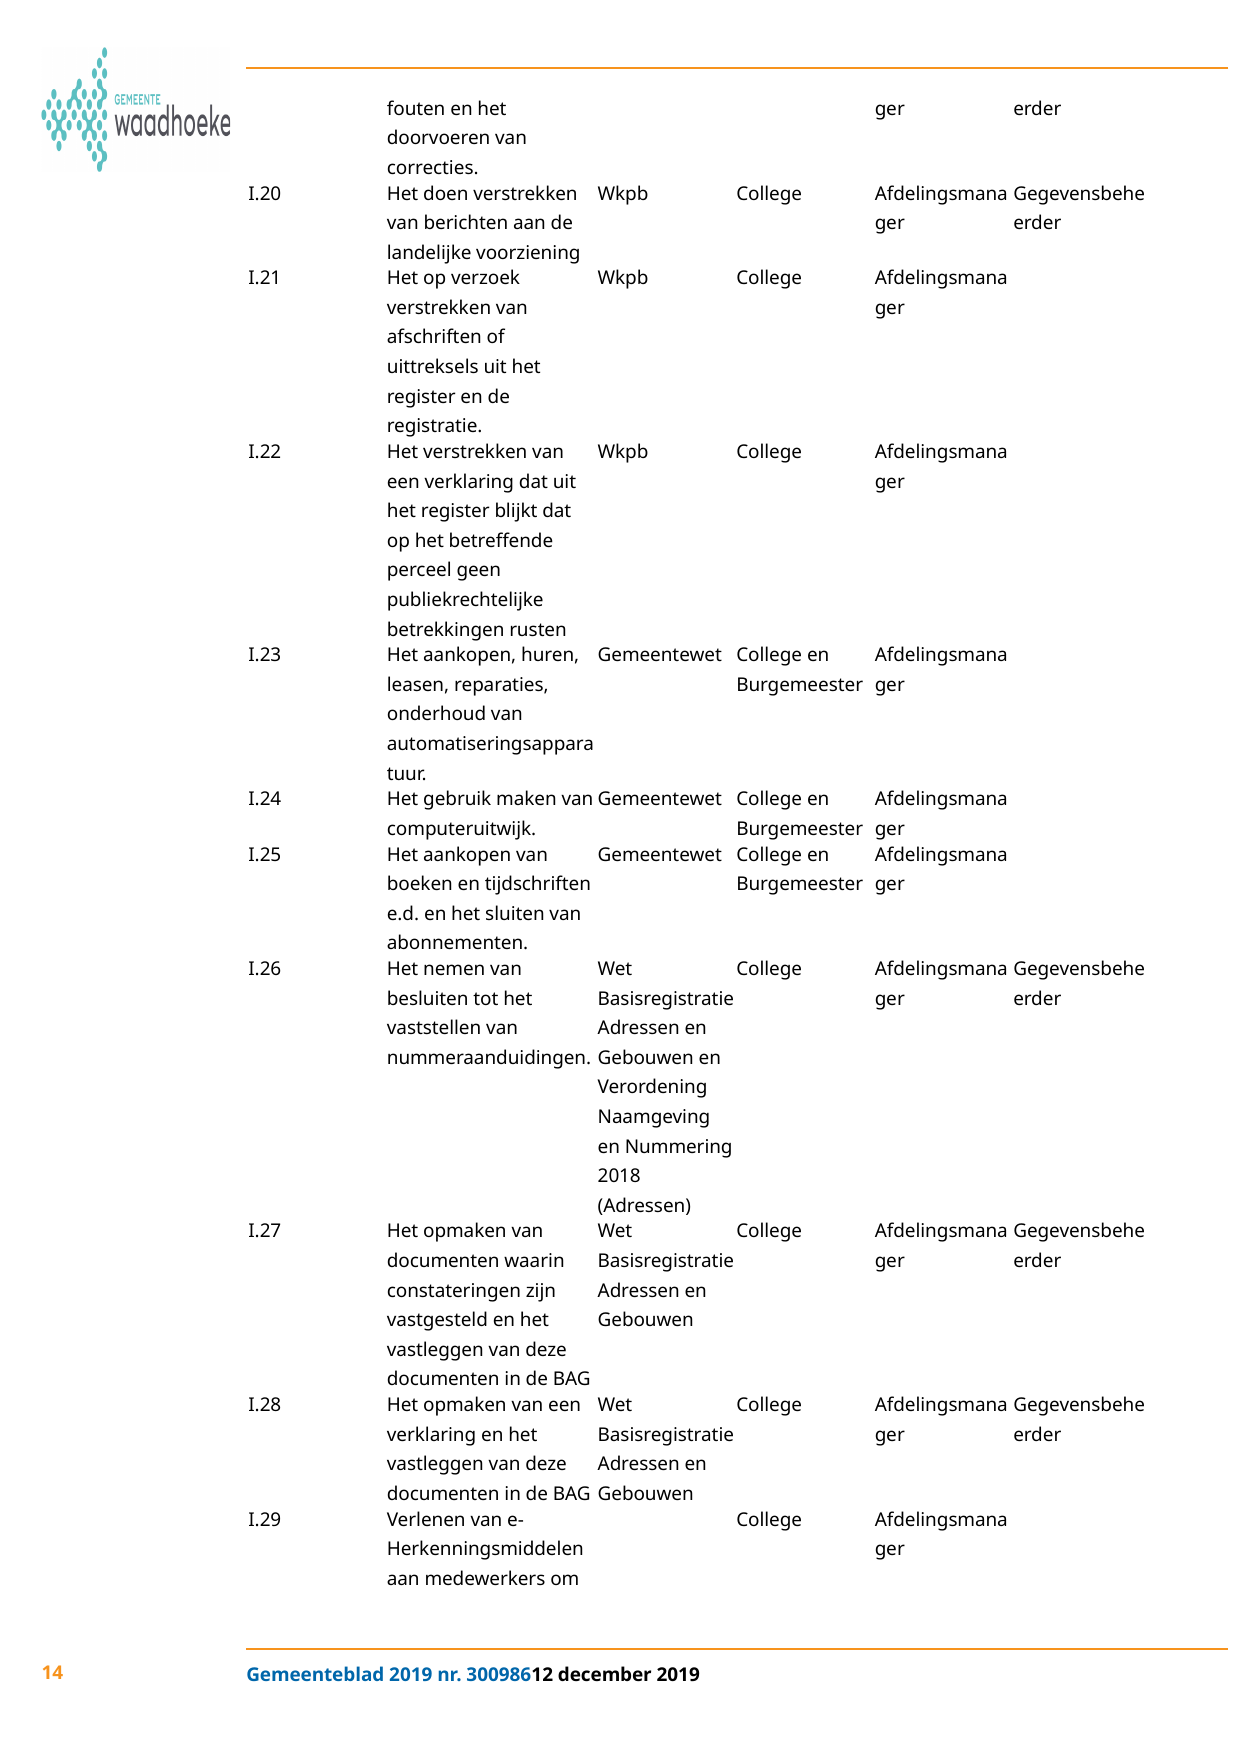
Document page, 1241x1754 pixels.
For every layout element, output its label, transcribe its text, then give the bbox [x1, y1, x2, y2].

table_cell I.22 [248, 438, 387, 641]
table_cell [736, 95, 874, 180]
table_cell College [736, 1218, 874, 1391]
table_cell I.23 [248, 641, 387, 786]
table_cell College [736, 438, 874, 641]
table_cell Gemeentewet [598, 786, 736, 841]
table_cell Het aankopen, huren, leasen, reparaties, onderhoud van automatiseringsapparatuur. [387, 641, 597, 786]
table_cell Afdelingsmanager [875, 841, 1013, 955]
table_cell Afdelingsmanager [875, 265, 1013, 438]
table_cell Gemeentewet [598, 641, 736, 786]
table_cell College [736, 180, 874, 264]
table_cell [598, 95, 736, 180]
table_cell Afdelingsmanager [875, 955, 1013, 1218]
table_cell College en Burgemeester [736, 786, 874, 841]
table_cell Gegevensbeheerder [1013, 1218, 1152, 1391]
table_cell Verlenen van e-Herkenningsmiddelen aan medewerkers om [387, 1506, 597, 1591]
table_cell Afdelingsmanager [875, 438, 1013, 641]
table_cell Gegevensbeheerder [1013, 1391, 1152, 1506]
table_cell ger [875, 95, 1013, 180]
table_cell College en Burgemeester [736, 841, 874, 955]
table_cell [1013, 265, 1152, 438]
table_cell erder [1013, 95, 1152, 180]
table_cell I.28 [248, 1391, 387, 1506]
table_cell Wkpb [598, 265, 736, 438]
table_cell Het aankopen van boeken en tijdschriften e.d. en het sluiten van abonnementen. [387, 841, 597, 955]
table_cell College [736, 955, 874, 1218]
table_cell [1013, 641, 1152, 786]
table_cell I.26 [248, 955, 387, 1218]
table_cell Wet Basisregistratie Adressen en Gebouwen [598, 1218, 736, 1391]
table_cell Het opmaken van documenten waarin constateringen zijn vastgesteld en het vastleggen van deze documenten in de BAG [387, 1218, 597, 1391]
table_cell I.27 [248, 1218, 387, 1391]
table_cell Afdelingsmanager [875, 786, 1013, 841]
table_cell College [736, 1391, 874, 1506]
table_cell Het doen verstrekken van berichten aan de landelijke voorziening [387, 180, 597, 264]
table_cell College [736, 265, 874, 438]
table_cell Afdelingsmanager [875, 641, 1013, 786]
table_cell I.21 [248, 265, 387, 438]
table_cell Het nemen van besluiten tot het vaststellen van nummeraanduidingen. [387, 955, 597, 1218]
table_cell Gegevensbeheerder [1013, 955, 1152, 1218]
table_cell I.20 [248, 180, 387, 264]
table_cell Het opmaken van een verklaring en het vastleggen van deze documenten in de BAG [387, 1391, 597, 1506]
table_cell Wet Basisregistratie Adressen en Gebouwen [598, 1391, 736, 1506]
table_cell I.24 [248, 786, 387, 841]
table_cell Het op verzoek verstrekken van afschriften of uittreksels uit het register en de registratie. [387, 265, 597, 438]
table_cell Wet Basisregistratie Adressen en Gebouwen en Verordening Naamgeving en Nummering 2018 (Adressen) [598, 955, 736, 1218]
table_cell Gemeentewet [598, 841, 736, 955]
table_cell Afdelingsmanager [875, 1391, 1013, 1506]
table_cell [1013, 1506, 1152, 1591]
table_cell College en Burgemeester [736, 641, 874, 786]
table_cell Wkpb [598, 438, 736, 641]
table_cell Gegevensbeheerder [1013, 180, 1152, 264]
table_cell Het verstrekken van een verklaring dat uit het register blijkt dat op het betreffende perceel geen publiekrechtelijke betrekkingen rusten [387, 438, 597, 641]
table_cell [248, 95, 387, 180]
table_cell I.25 [248, 841, 387, 955]
table_cell [598, 1506, 736, 1591]
table_cell Het gebruik maken van computeruitwijk. [387, 786, 597, 841]
table_cell I.29 [248, 1506, 387, 1591]
table_cell College [736, 1506, 874, 1591]
table_cell Afdelingsmanager [875, 1506, 1013, 1591]
table_cell [1013, 438, 1152, 641]
table_cell [1013, 786, 1152, 841]
table_cell Afdelingsmanager [875, 1218, 1013, 1391]
picture [41, 47, 231, 172]
table_cell [1013, 841, 1152, 955]
table_cell Wkpb [598, 180, 736, 264]
table_cell fouten en het doorvoeren van correcties. [387, 95, 597, 180]
table_cell Afdelingsmanager [875, 180, 1013, 264]
